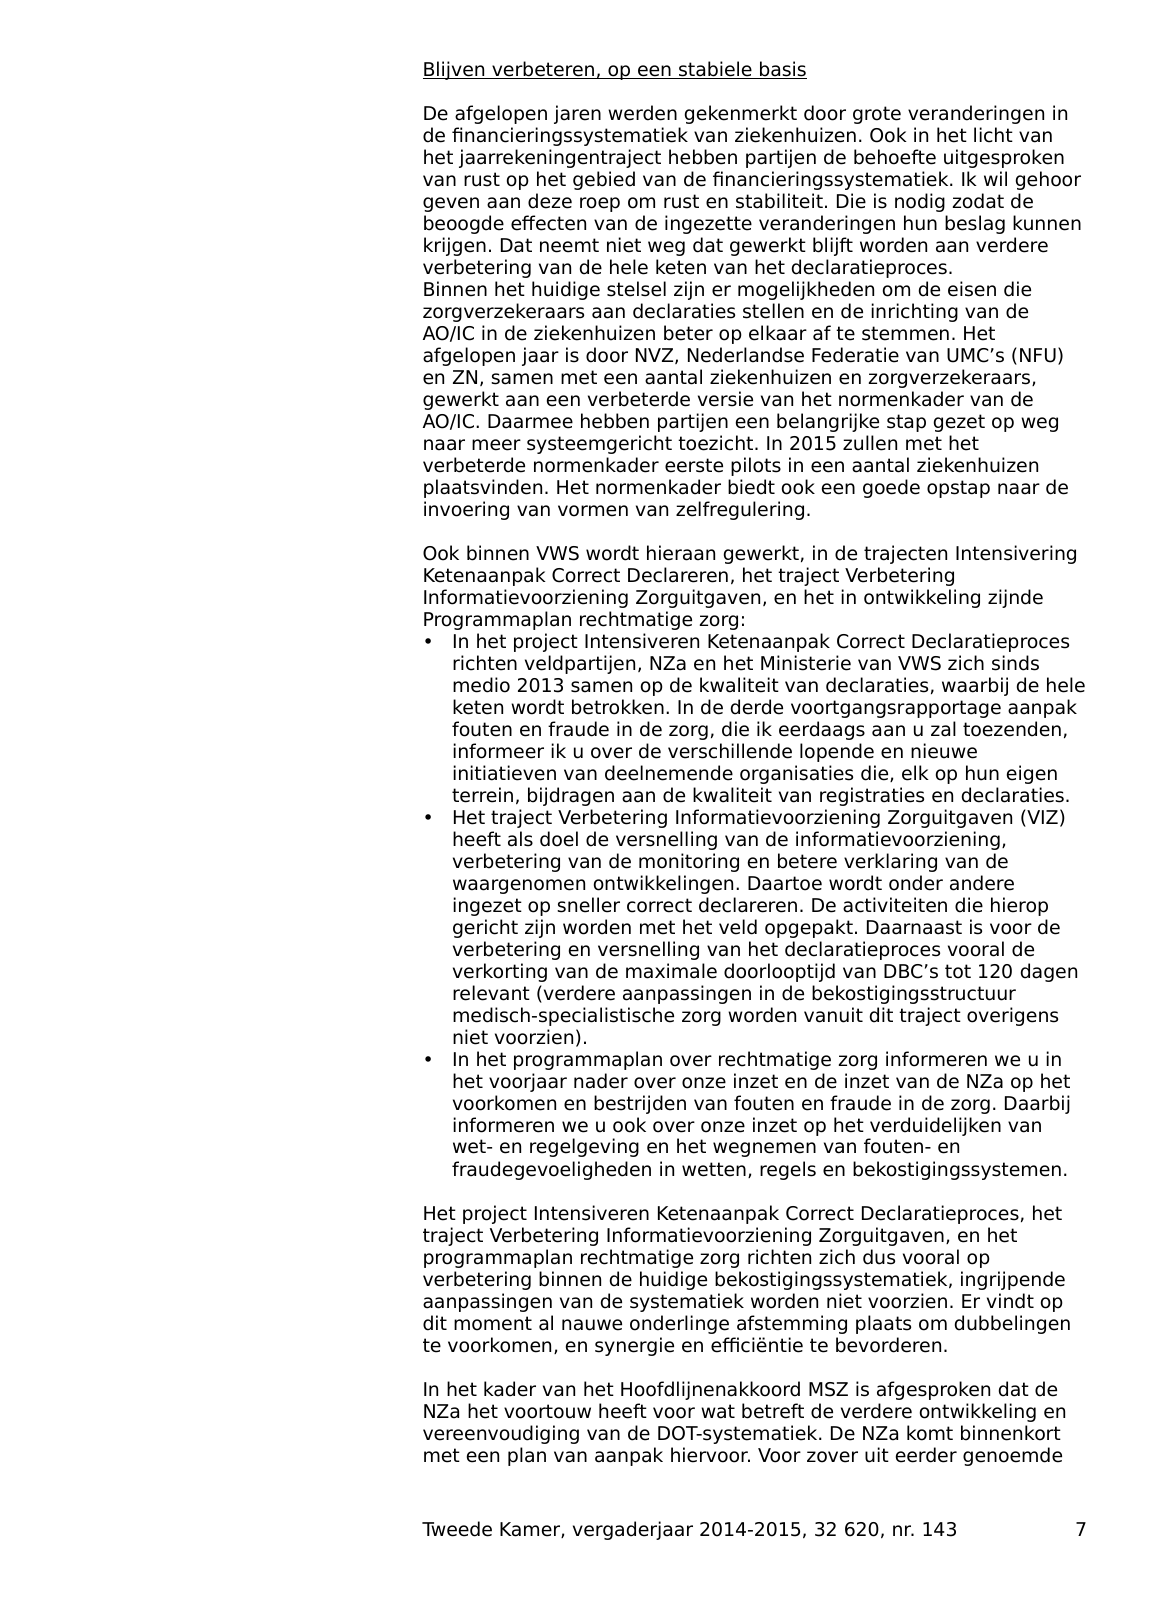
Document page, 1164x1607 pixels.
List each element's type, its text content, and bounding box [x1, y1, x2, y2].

text Ook binnen VWS wordt hieraan gewerkt, in de trajecten Intensivering Ketenaanpak Correct Declareren, het traject Verbetering Informatievoorziening Zorguitgaven, en het in ontwikkeling zijnde Programmaplan rechtmatige zorg: [422, 543, 1087, 631]
text In het kader van het Hoofdlijnenakkoord MSZ is afgesproken dat de NZa het voortouw heeft voor wat betreft de verdere ontwikkeling en vereenvoudiging van de DOT-systematiek. De NZa komt binnenkort met een plan van aanpak hiervoor. Voor zover uit eerder genoemde [422, 1379, 1087, 1467]
text De afgelopen jaren werden gekenmerkt door grote veranderingen in de financieringssystematiek van ziekenhuizen. Ook in het licht van het jaarrekeningentraject hebben partijen de behoefte uitgesproken van rust op het gebied van de financieringssystematiek. Ik wil gehoor geven aan deze roep om rust en stabiliteit. Die is nodig zodat de beoogde effecten van de ingezette veranderingen hun beslag kunnen krijgen. Dat neemt niet weg dat gewerkt blijft worden aan verdere verbetering van de hele keten van het declaratieproces. [422, 103, 1087, 279]
text Binnen het huidige stelsel zijn er mogelijkheden om de eisen die zorgverzekeraars aan declaraties stellen en de inrichting van de AO/IC in de ziekenhuizen beter op elkaar af te stemmen. Het afgelopen jaar is door NVZ, Nederlandse Federatie van UMC’s (NFU) en ZN, samen met een aantal ziekenhuizen en zorgverzekeraars, gewerkt aan een verbeterde versie van het normenkader van de AO/IC. Daarmee hebben partijen een belangrijke stap gezet op weg naar meer systeemgericht toezicht. In 2015 zullen met het verbeterde normenkader eerste pilots in een aantal ziekenhuizen plaatsvinden. Het normenkader biedt ook een goede opstap naar de invoering van vormen van zelfregulering. [422, 279, 1087, 521]
subtitle Blijven verbeteren, op een stabiele basis [422, 59, 1087, 81]
text • In het programmaplan over rechtmatige zorg informeren we u in het voorjaar nader over onze inzet en de inzet van de NZa op het voorkomen en bestrijden van fouten en fraude in de zorg. Daarbij informeren we u ook over onze inzet op het verduidelijken van wet- en regelgeving en het wegnemen van fouten- en fraudegevoeligheden in wetten, regels en bekostigingssystemen. [422, 1048, 1087, 1180]
text Het project Intensiveren Ketenaanpak Correct Declaratieproces, het traject Verbetering Informatievoorziening Zorguitgaven, en het programmaplan rechtmatige zorg richten zich dus vooral op verbetering binnen de huidige bekostigingssystematiek, ingrijpende aanpassingen van de systematiek worden niet voorzien. Er vindt op dit moment al nauwe onderlinge afstemming plaats om dubbelingen te voorkomen, en synergie en efficiëntie te bevorderen. [422, 1203, 1087, 1356]
text • Het traject Verbetering Informatievoorziening Zorguitgaven (VIZ) heeft als doel de versnelling van de informatievoorziening, verbetering van de monitoring en betere verklaring van de waargenomen ontwikkelingen. Daartoe wordt onder andere ingezet op sneller correct declareren. De activiteiten die hierop gericht zijn worden met het veld opgepakt. Daarnaast is voor de verbetering en versnelling van het declaratieproces vooral de verkorting van de maximale doorlooptijd van DBC’s tot 120 dagen relevant (verdere aanpassingen in de bekostigingsstructuur medisch-specialistische zorg worden vanuit dit traject overigens niet voorzien). [422, 807, 1087, 1048]
text • In het project Intensiveren Ketenaanpak Correct Declaratieproces richten veldpartijen, NZa en het Ministerie van VWS zich sinds medio 2013 samen op de kwaliteit van declaraties, waarbij de hele keten wordt betrokken. In de derde voortgangsrapportage aanpak fouten en fraude in de zorg, die ik eerdaags aan u zal toezenden, informeer ik u over de verschillende lopende en nieuwe initiatieven van deelnemende organisaties die, elk op hun eigen terrein, bijdragen aan de kwaliteit van registraties en declaraties. [422, 631, 1087, 807]
